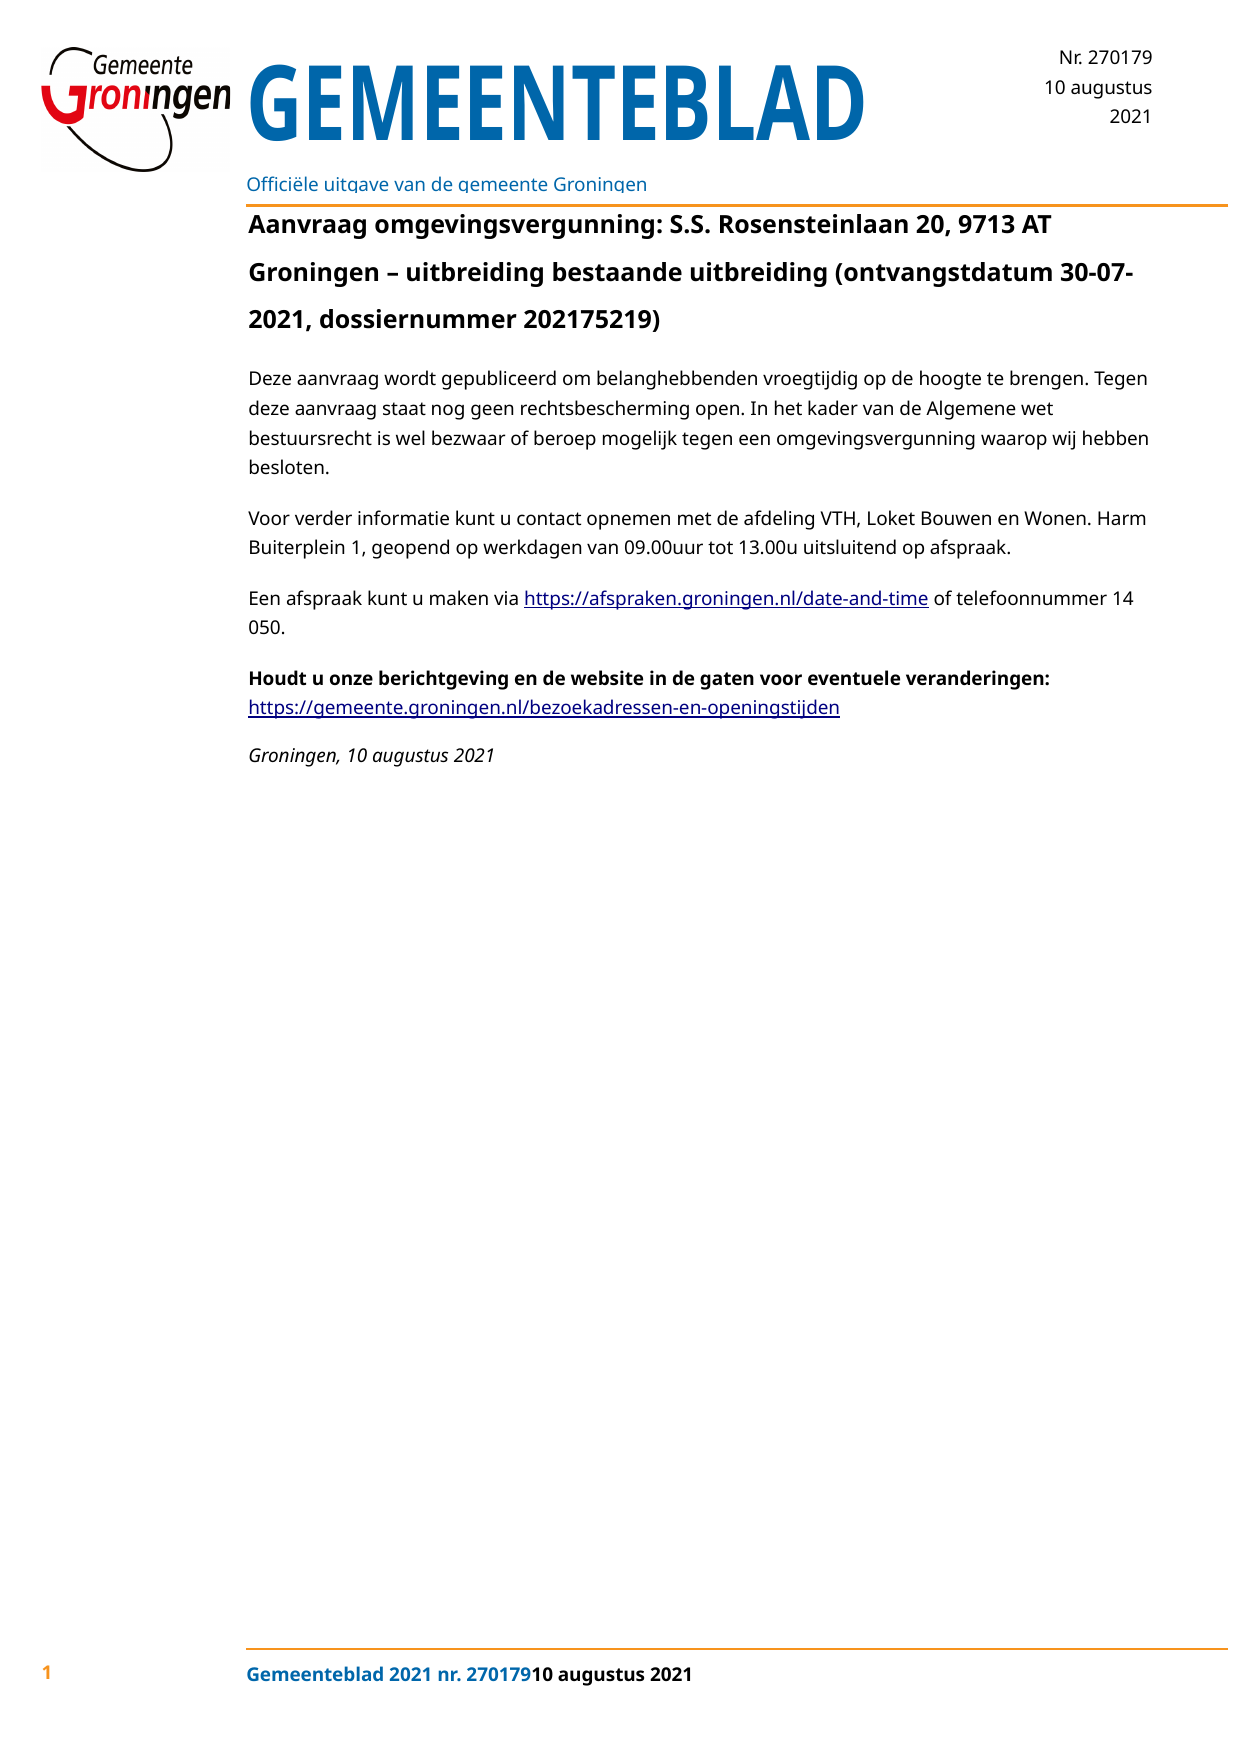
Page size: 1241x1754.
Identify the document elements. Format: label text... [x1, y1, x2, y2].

text Voor verder informatie kunt u contact opnemen met de afdeling VTH, Loket Bouwen en Wonen. Harm Buiterplein 1, geopend op werkdagen van 09.00uur tot 13.00u uitsluitend op afspraak. [248, 505, 1152, 560]
picture [41, 47, 231, 172]
text Groningen, 10 augustus 2021 [248, 742, 1152, 768]
text Deze aanvraag wordt gepubliceerd om belanghebbenden vroegtijdig op de hoogte te brengen. Tegen deze aanvraag staat nog geen rechtsbescherming open. In het kader van de Algemene wet bestuursrecht is wel bezwaar of beroep mogelijk tegen een omgevingsvergunning waarop wij hebben besloten. [248, 366, 1152, 480]
text Aanvraag omgevingsvergunning: S.S. Rosensteinlaan 20, 9713 AT Groningen – uitbreiding bestaande uitbreiding (ontvangstdatum 30-07-2021, dossiernummer 202175219) [248, 207, 1152, 336]
text Een afspraak kunt u maken via https://afspraken.groningen.nl/date-and-time of telefoonnummer 14 050. [248, 585, 1152, 640]
text Houdt u onze berichtgeving en de website in de gaten voor eventuele veranderingen: https://gemeente.groningen.nl/bezoekadressen-en-openingstijden [248, 665, 1152, 720]
